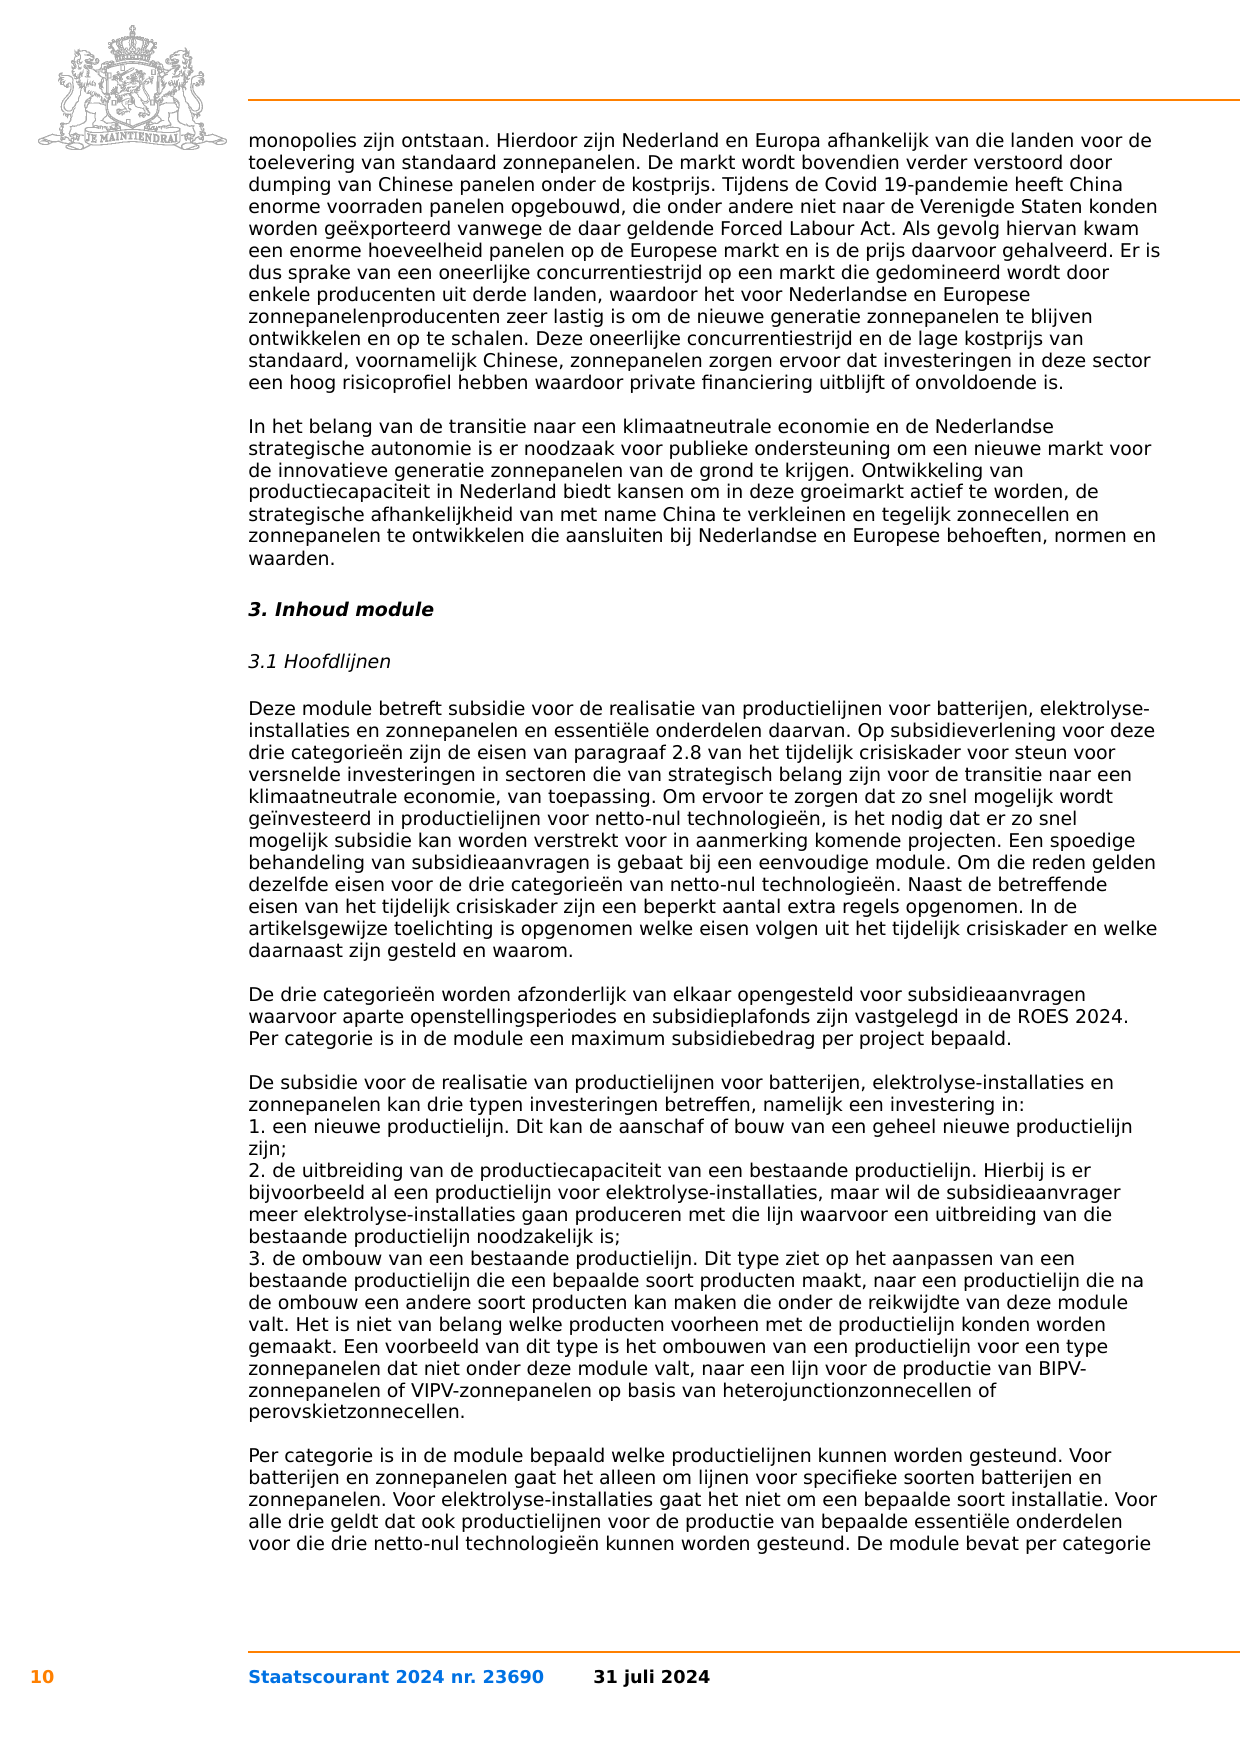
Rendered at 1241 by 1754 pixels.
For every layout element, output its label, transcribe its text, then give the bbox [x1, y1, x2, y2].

picture [38, 25, 227, 150]
subtitle 3. Inhoud module [248, 599, 1163, 621]
text In het belang van de transitie naar een klimaatneutrale economie en de Nederlandse strategische autonomie is er noodzaak voor publieke ondersteuning om een nieuwe markt voor de innovatieve generatie zonnepanelen van de grond te krijgen. Ontwikkeling van productiecapaciteit in Nederland biedt kansen om in deze groeimarkt actief te worden, de strategische afhankelijkheid van met name China te verkleinen en tegelijk zonnecellen en zonnepanelen te ontwikkelen die aansluiten bij Nederlandse en Europese behoeften, normen en waarden. [248, 416, 1163, 569]
text Per categorie is in de module bepaald welke productielijnen kunnen worden gesteund. Voor batterijen en zonnepanelen gaat het alleen om lijnen voor specifieke soorten batterijen en zonnepanelen. Voor elektrolyse-installaties gaat het niet om een bepaalde soort installatie. Voor alle drie geldt dat ook productielijnen voor de productie van bepaalde essentiële onderdelen voor die drie netto-nul technologieën kunnen worden gesteund. De module bevat per categorie [248, 1445, 1163, 1555]
text De drie categorieën worden afzonderlijk van elkaar opengesteld voor subsidieaanvragen waarvoor aparte openstellingsperiodes en subsidieplafonds zijn vastgelegd in de ROES 2024. Per categorie is in de module een maximum subsidiebedrag per project bepaald. [248, 984, 1163, 1050]
text 3. de ombouw van een bestaande productielijn. Dit type ziet op het aanpassen van een bestaande productielijn die een bepaalde soort producten maakt, naar een productielijn die na de ombouw een andere soort producten kan maken die onder de reikwijdte van deze module valt. Het is niet van belang welke producten voorheen met de productielijn konden worden gemaakt. Een voorbeeld van dit type is het ombouwen van een productielijn voor een type zonnepanelen dat niet onder deze module valt, naar een lijn voor de productie van BIPV-zonnepanelen of VIPV-zonnepanelen op basis van heterojunctionzonnecellen of perovskietzonnecellen. [248, 1248, 1163, 1423]
text 1. een nieuwe productielijn. Dit kan de aanschaf of bouw van een geheel nieuwe productielijn zijn; [248, 1116, 1163, 1160]
subtitle 3.1 Hoofdlijnen [248, 651, 1163, 673]
text Deze module betreft subsidie voor de realisatie van productielijnen voor batterijen, elektrolyse-installaties en zonnepanelen en essentiële onderdelen daarvan. Op subsidieverlening voor deze drie categorieën zijn de eisen van paragraaf 2.8 van het tijdelijk crisiskader voor steun voor versnelde investeringen in sectoren die van strategisch belang zijn voor de transitie naar een klimaatneutrale economie, van toepassing. Om ervoor te zorgen dat zo snel mogelijk wordt geïnvesteerd in productielijnen voor netto-nul technologieën, is het nodig dat er zo snel mogelijk subsidie kan worden verstrekt voor in aanmerking komende projecten. Een spoedige behandeling van subsidieaanvragen is gebaat bij een eenvoudige module. Om die reden gelden dezelfde eisen voor de drie categorieën van netto-nul technologieën. Naast de betreffende eisen van het tijdelijk crisiskader zijn een beperkt aantal extra regels opgenomen. In de artikelsgewijze toelichting is opgenomen welke eisen volgen uit het tijdelijk crisiskader en welke daarnaast zijn gesteld en waarom. [248, 698, 1163, 962]
text De subsidie voor de realisatie van productielijnen voor batterijen, elektrolyse-installaties en zonnepanelen kan drie typen investeringen betreffen, namelijk een investering in: [248, 1072, 1163, 1116]
text 2. de uitbreiding van de productiecapaciteit van een bestaande productielijn. Hierbij is er bijvoorbeeld al een productielijn voor elektrolyse-installaties, maar wil de subsidieaanvrager meer elektrolyse-installaties gaan produceren met die lijn waarvoor een uitbreiding van die bestaande productielijn noodzakelijk is; [248, 1160, 1163, 1248]
text monopolies zijn ontstaan. Hierdoor zijn Nederland en Europa afhankelijk van die landen voor de toelevering van standaard zonnepanelen. De markt wordt bovendien verder verstoord door dumping van Chinese panelen onder de kostprijs. Tijdens de Covid 19-pandemie heeft China enorme voorraden panelen opgebouwd, die onder andere niet naar de Verenigde Staten konden worden geëxporteerd vanwege de daar geldende Forced Labour Act. Als gevolg hiervan kwam een enorme hoeveelheid panelen op de Europese markt en is de prijs daarvoor gehalveerd. Er is dus sprake van een oneerlijke concurrentiestrijd op een markt die gedomineerd wordt door enkele producenten uit derde landen, waardoor het voor Nederlandse en Europese zonnepanelenproducenten zeer lastig is om de nieuwe generatie zonnepanelen te blijven ontwikkelen en op te schalen. Deze oneerlijke concurrentiestrijd en de lage kostprijs van standaard, voornamelijk Chinese, zonnepanelen zorgen ervoor dat investeringen in deze sector een hoog risicoprofiel hebben waardoor private financiering uitblijft of onvoldoende is. [248, 130, 1163, 394]
